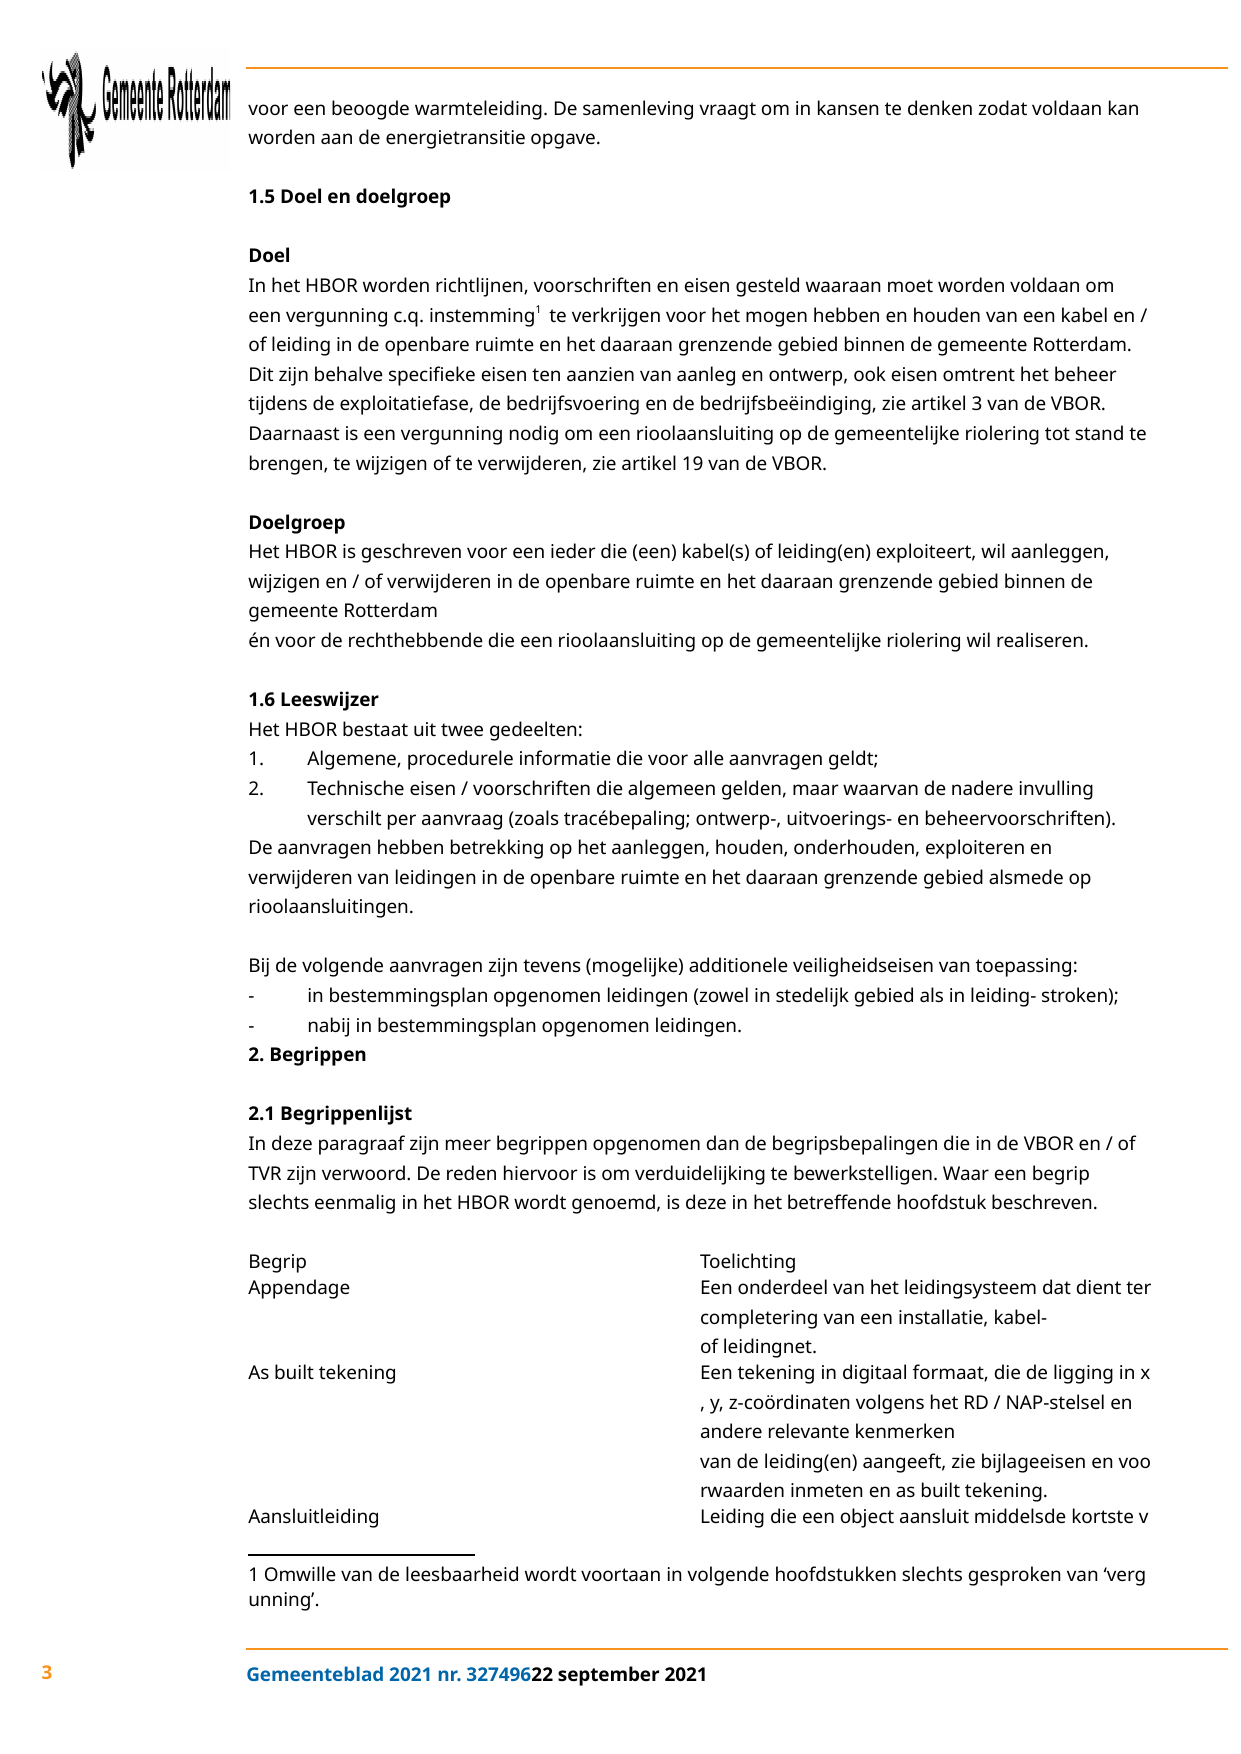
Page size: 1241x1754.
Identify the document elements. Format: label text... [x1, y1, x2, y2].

text Het HBOR bestaat uit twee gedeelten: [248, 716, 1152, 742]
text Doel [248, 243, 1152, 268]
list Algemene, procedurele informatie die voor alle aanvragen geldt; [248, 746, 1152, 771]
text 1.6 Leeswijzer [248, 686, 1152, 712]
text én voor de rechthebbende die een rioolaansluiting op de gemeentelijke riolering wil realiseren. [248, 627, 1152, 653]
table_cell Appendage [248, 1274, 700, 1359]
text 1.5 Doel en doelgroep [248, 183, 1152, 209]
text 2. Begrippen [248, 1041, 1152, 1067]
text In deze paragraaf zijn meer begrippen opgenomen dan de begripsbepalingen die in de VBOR en / of TVR zijn verwoord. De reden hiervoor is om verduidelijking te bewerkstelligen. Waar een begrip slechts eenmalig in het HBOR wordt genoemd, is deze in het betreffende hoofdstuk beschreven. [248, 1130, 1152, 1215]
text Het HBOR is geschreven voor een ieder die (een) kabel(s) of leiding(en) exploiteert, wil aanleggen, wijzigen en / of verwijderen in de openbare ruimte en het daaraan grenzende gebied binnen de gemeente Rotterdam [248, 538, 1152, 623]
table_cell Een onderdeel van het leidingsysteem dat dient ter completering van een installatie, kabel- of leidingnet. [700, 1274, 1152, 1359]
list in bestemmingsplan opgenomen leidingen (zowel in stedelijk gebied als in leiding- stroken); [248, 982, 1152, 1008]
text 2.1 Begrippenlijst [248, 1101, 1152, 1126]
text In het HBOR worden richtlijnen, voorschriften en eisen gesteld waaraan moet worden voldaan om een vergunning c.q. instemming te verkrijgen voor het mogen hebben en houden van een kabel en / of leiding in de openbare ruimte en het daaraan grenzende gebied binnen de gemeente Rotterdam. [248, 272, 1152, 357]
table_header Toelichting [700, 1249, 1152, 1274]
text Dit zijn behalve specifieke eisen ten aanzien van aanleg en ontwerp, ook eisen omtrent het beheer tijdens de exploitatiefase, de bedrijfsvoering en de bedrijfsbeëindiging, zie artikel 3 van de VBOR. [248, 361, 1152, 416]
text Daarnaast is een vergunning nodig om een rioolaansluiting op de gemeentelijke riolering tot stand te brengen, te wijzigen of te verwijderen, zie artikel 19 van de VBOR. [248, 420, 1152, 476]
picture [41, 47, 231, 172]
text Omwille van de leesbaarheid wordt voortaan in volgende hoofdstukken slechts gesproken van ‘vergunning’. [248, 1561, 1152, 1612]
text De aanvragen hebben betrekking op het aanleggen, houden, onderhouden, exploiteren en verwijderen van leidingen in de openbare ruimte en het daaraan grenzende gebied alsmede op rioolaansluitingen. [248, 834, 1152, 919]
table_cell As built tekening [248, 1359, 700, 1503]
text Doelgroep [248, 509, 1152, 535]
text Bij de volgende aanvragen zijn tevens (mogelijke) additionele veiligheidseisen van toepassing: [248, 953, 1152, 978]
list Technische eisen / voorschriften die algemeen gelden, maar waarvan de nadere invulling verschilt per aanvraag (zoals tracébepaling; ontwerp-, uitvoerings- en beheervoorschriften). [248, 775, 1152, 831]
list nabij in bestemmingsplan opgenomen leidingen. [248, 1012, 1152, 1038]
table_cell Aansluitleiding [248, 1503, 700, 1529]
text voor een beoogde warmteleiding. De samenleving vraagt om in kansen te denken zodat voldaan kan worden aan de energietransitie opgave. [248, 95, 1152, 150]
table_cell Een tekening in digitaal formaat, die de ligging in x, y, z-coördinaten volgens het RD / NAP-stelsel en andere relevante kenmerken van de leiding(en) aangeeft, zie bijlageeisen en voorwaarden inmeten en as built tekening. [700, 1359, 1152, 1503]
table_cell Leiding die een object aansluit middelsde kortste v [700, 1503, 1152, 1529]
table_header Begrip [248, 1249, 700, 1274]
